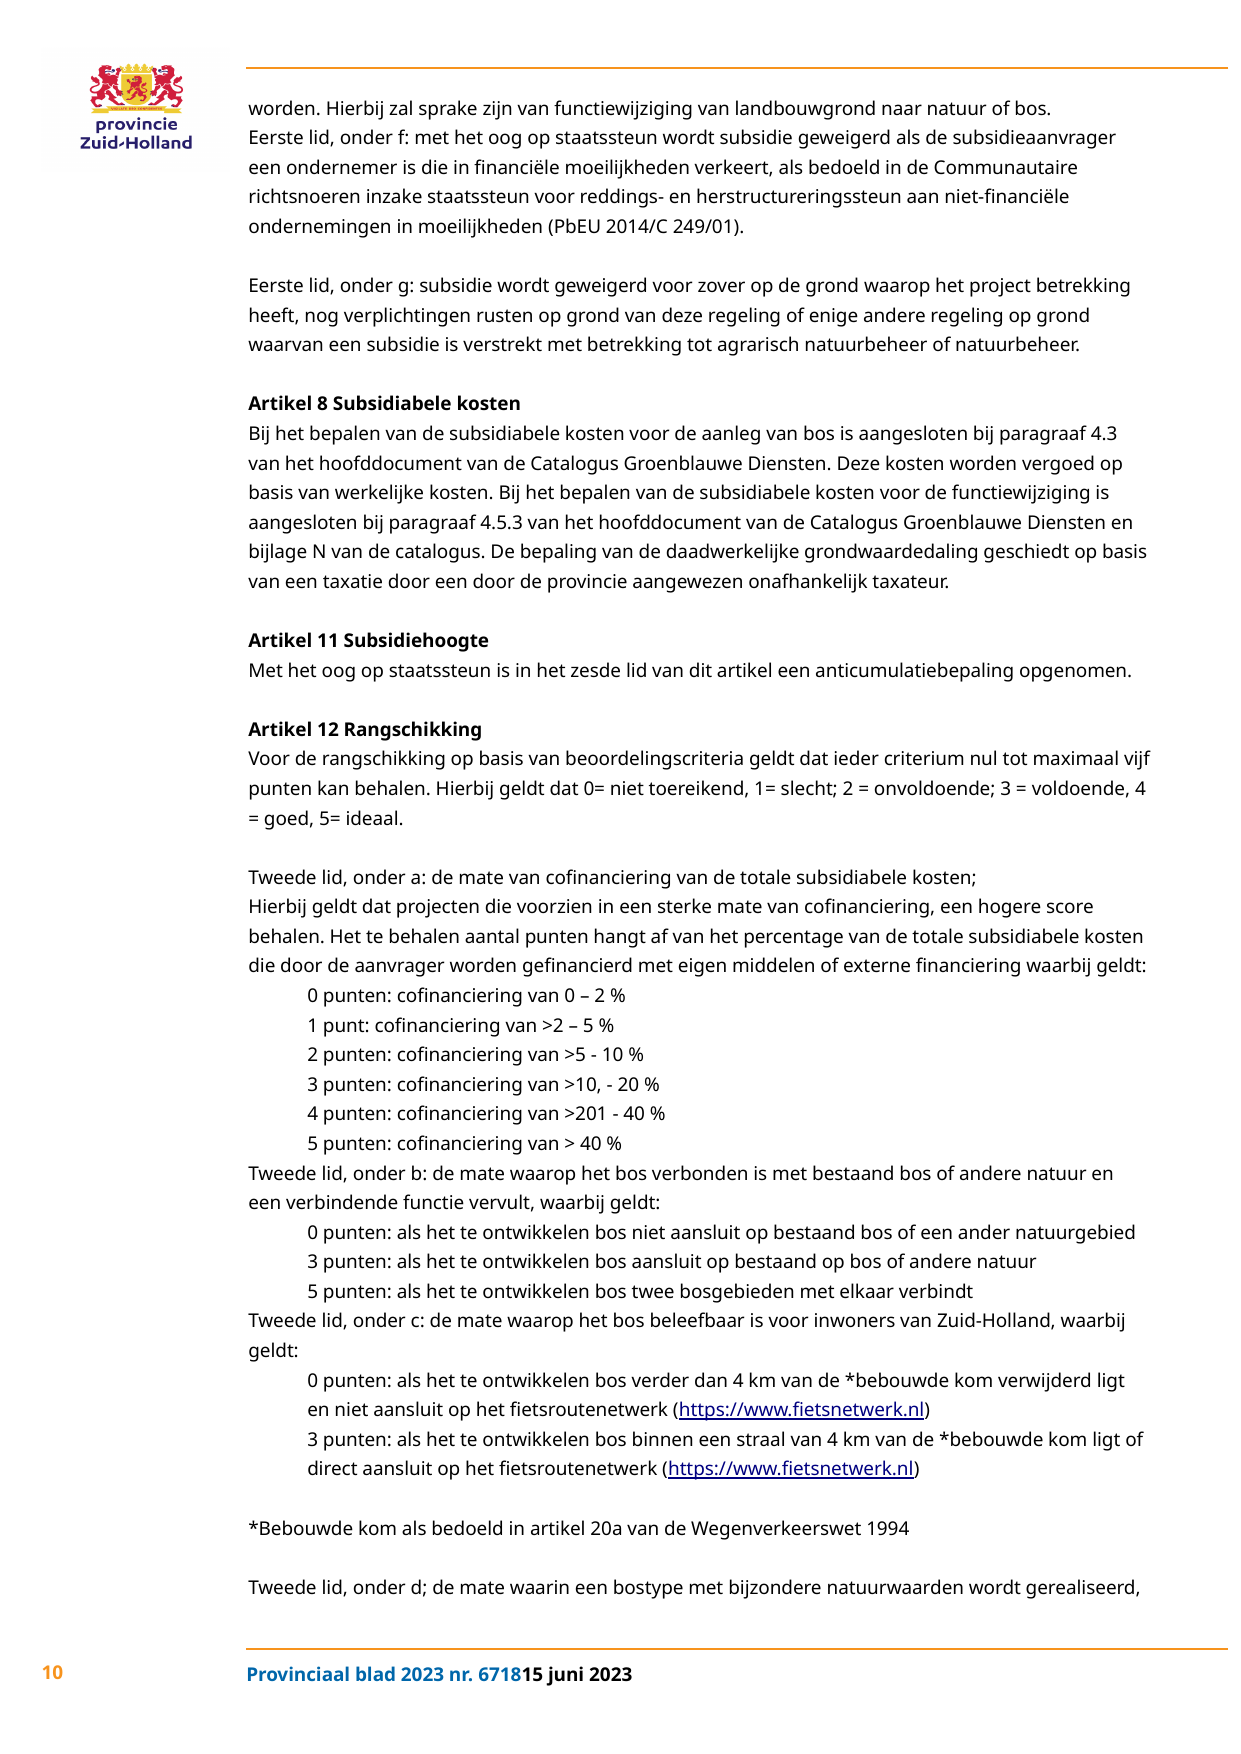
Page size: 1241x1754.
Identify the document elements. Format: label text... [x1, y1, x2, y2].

text Hierbij geldt dat projecten die voorzien in een sterke mate van cofinanciering, een hogere score behalen. Het te behalen aantal punten hangt af van het percentage van de totale subsidiabele kosten die door de aanvrager worden gefinancierd met eigen middelen of externe financiering waarbij geldt: [248, 893, 1152, 978]
list 1 punt: cofinanciering van >2 – 5 % [248, 1012, 1152, 1038]
text Artikel 8 Subsidiabele kosten [248, 391, 1152, 416]
text Tweede lid, onder a: de mate van cofinanciering van de totale subsidiabele kosten; [248, 864, 1152, 890]
list 0 punten: als het te ontwikkelen bos verder dan 4 km van de *bebouwde kom verwijderd ligt en niet aansluit op het fietsroutenetwerk (https://www.fietsnetwerk.nl) [248, 1367, 1152, 1422]
list 3 punten: als het te ontwikkelen bos aansluit op bestaand op bos of andere natuur [248, 1248, 1152, 1274]
text Artikel 12 Rangschikking [248, 716, 1152, 742]
text Met het oog op staatssteun is in het zesde lid van dit artikel een anticumulatiebepaling opgenomen. [248, 657, 1152, 683]
text Eerste lid, onder g: subsidie wordt geweigerd voor zover op de grond waarop het project betrekking heeft, nog verplichtingen rusten op grond van deze regeling of enige andere regeling op grond waarvan een subsidie is verstrekt met betrekking tot agrarisch natuurbeheer of natuurbeheer. [248, 272, 1152, 357]
list 5 punten: als het te ontwikkelen bos twee bosgebieden met elkaar verbindt [248, 1278, 1152, 1304]
text Voor de rangschikking op basis van beoordelingscriteria geldt dat ieder criterium nul tot maximaal vijf punten kan behalen. Hierbij geldt dat 0= niet toereikend, 1= slecht; 2 = onvoldoende; 3 = voldoende, 4 = goed, 5= ideaal. [248, 746, 1152, 831]
text Tweede lid, onder c: de mate waarop het bos beleefbaar is voor inwoners van Zuid-Holland, waarbij geldt: [248, 1308, 1152, 1363]
list 0 punten: cofinanciering van 0 – 2 % [248, 982, 1152, 1008]
picture [41, 47, 231, 172]
text Tweede lid, onder b: de mate waarop het bos verbonden is met bestaand bos of andere natuur en een verbindende functie vervult, waarbij geldt: [248, 1160, 1152, 1215]
list 5 punten: cofinanciering van > 40 % [248, 1130, 1152, 1156]
text Tweede lid, onder d; de mate waarin een bostype met bijzondere natuurwaarden wordt gerealiseerd, [248, 1574, 1152, 1600]
list 3 punten: cofinanciering van >10, - 20 % [248, 1071, 1152, 1097]
text Eerste lid, onder f: met het oog op staatssteun wordt subsidie geweigerd als de subsidieaanvrager een ondernemer is die in financiële moeilijkheden verkeert, als bedoeld in de Communautaire richtsnoeren inzake staatssteun voor reddings- en herstructureringssteun aan niet-financiële ondernemingen in moeilijkheden (PbEU 2014/C 249/01). [248, 124, 1152, 239]
list 3 punten: als het te ontwikkelen bos binnen een straal van 4 km van de *bebouwde kom ligt of direct aansluit op het fietsroutenetwerk (https://www.fietsnetwerk.nl) [248, 1426, 1152, 1481]
text *Bebouwde kom als bedoeld in artikel 20a van de Wegenverkeerswet 1994 [248, 1515, 1152, 1541]
text worden. Hierbij zal sprake zijn van functiewijziging van landbouwgrond naar natuur of bos. [248, 95, 1152, 121]
list 2 punten: cofinanciering van >5 - 10 % [248, 1041, 1152, 1067]
text Bij het bepalen van de subsidiabele kosten voor de aanleg van bos is aangesloten bij paragraaf 4.3 van het hoofddocument van de Catalogus Groenblauwe Diensten. Deze kosten worden vergoed op basis van werkelijke kosten. Bij het bepalen van de subsidiabele kosten voor de functiewijziging is aangesloten bij paragraaf 4.5.3 van het hoofddocument van de Catalogus Groenblauwe Diensten en bijlage N van de catalogus. De bepaling van de daadwerkelijke grondwaardedaling geschiedt op basis van een taxatie door een door de provincie aangewezen onafhankelijk taxateur. [248, 420, 1152, 594]
list 0 punten: als het te ontwikkelen bos niet aansluit op bestaand bos of een ander natuurgebied [248, 1219, 1152, 1245]
text Artikel 11 Subsidiehoogte [248, 627, 1152, 653]
list 4 punten: cofinanciering van >201 - 40 % [248, 1101, 1152, 1126]
